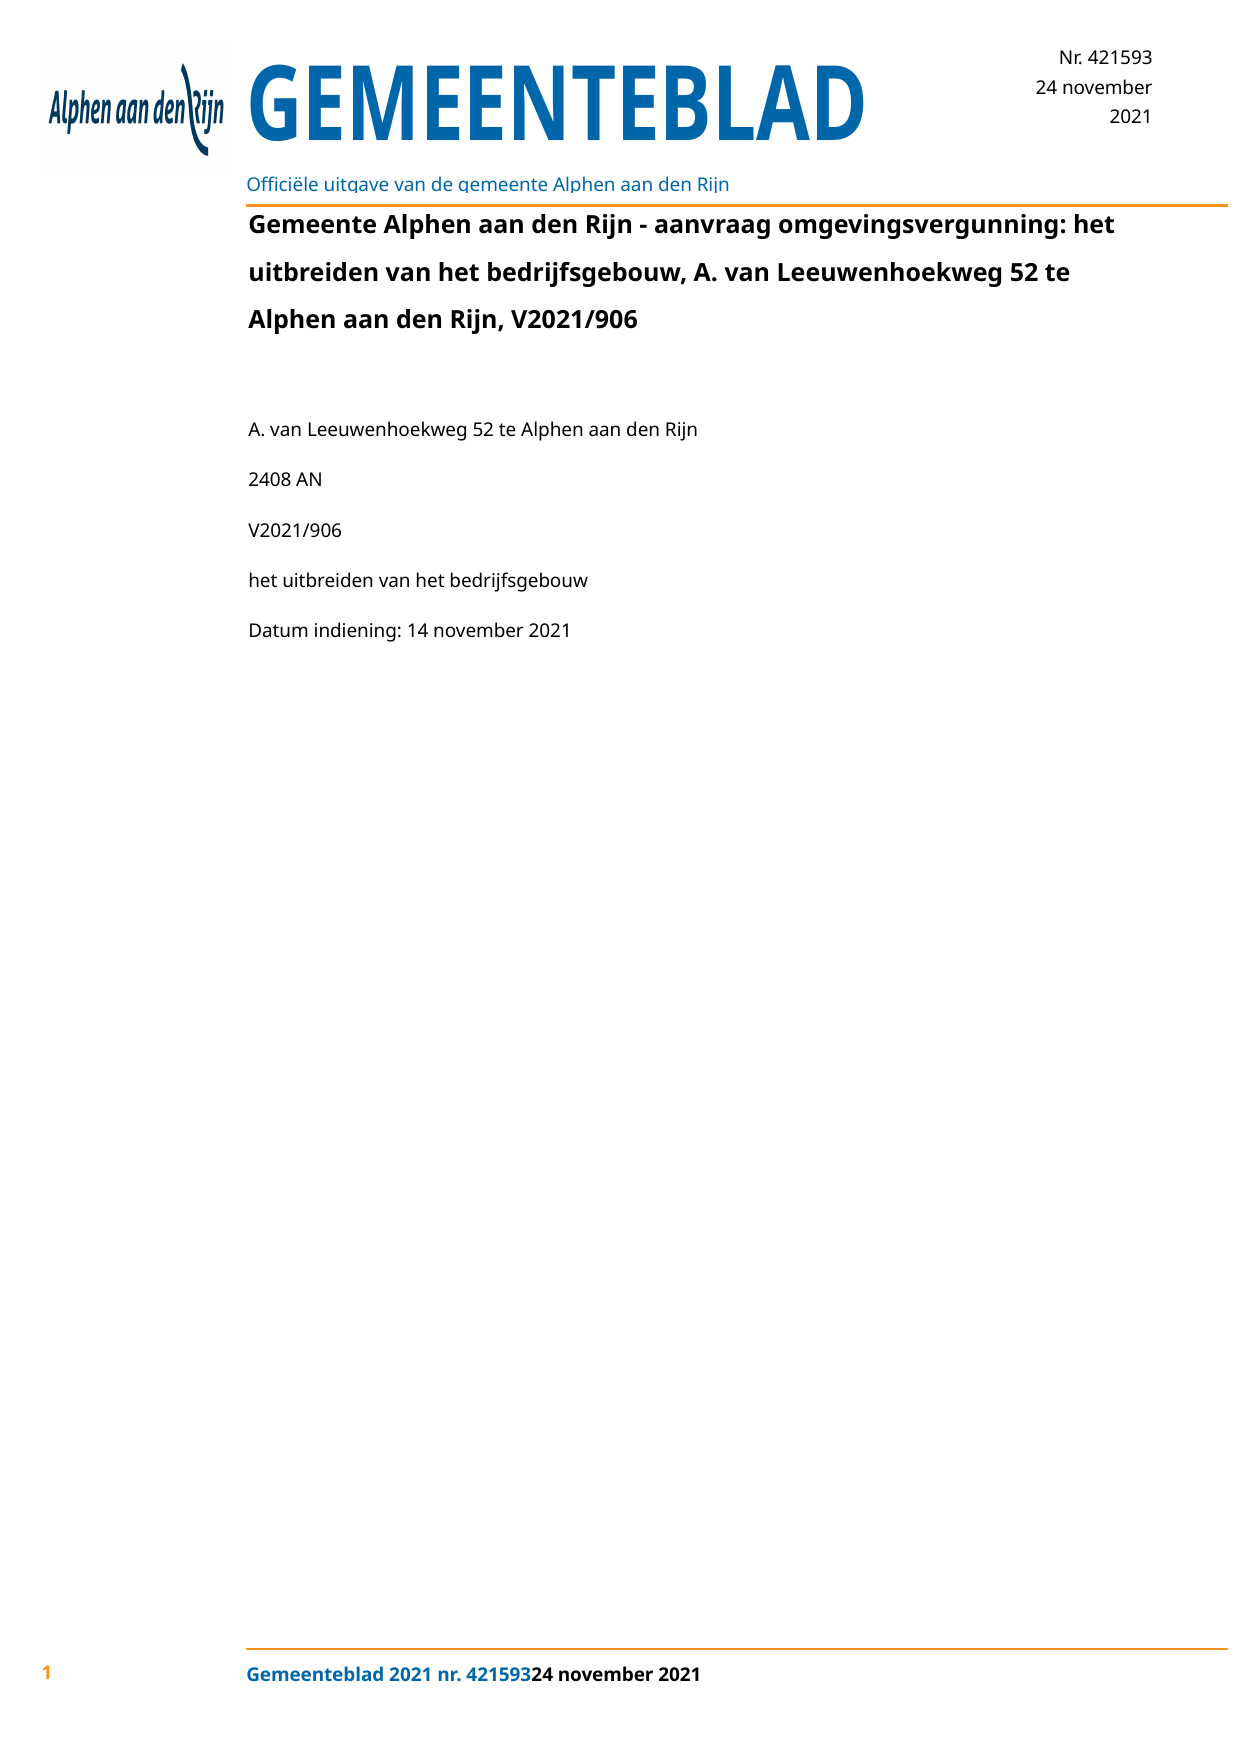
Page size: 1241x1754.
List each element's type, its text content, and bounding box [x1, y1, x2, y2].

text V2021/906 [248, 517, 1152, 542]
text Datum indiening: 14 november 2021 [248, 618, 1152, 643]
text A. van Leeuwenhoekweg 52 te Alphen aan den Rijn [248, 416, 1152, 442]
text 2408 AN [248, 466, 1152, 492]
text het uitbreiden van het bedrijfsgebouw [248, 567, 1152, 593]
text Gemeente Alphen aan den Rijn - aanvraag omgevingsvergunning: het uitbreiden van het bedrijfsgebouw, A. van Leeuwenhoekweg 52 te Alphen aan den Rijn, V2021/906 [248, 207, 1152, 336]
picture [41, 47, 231, 172]
